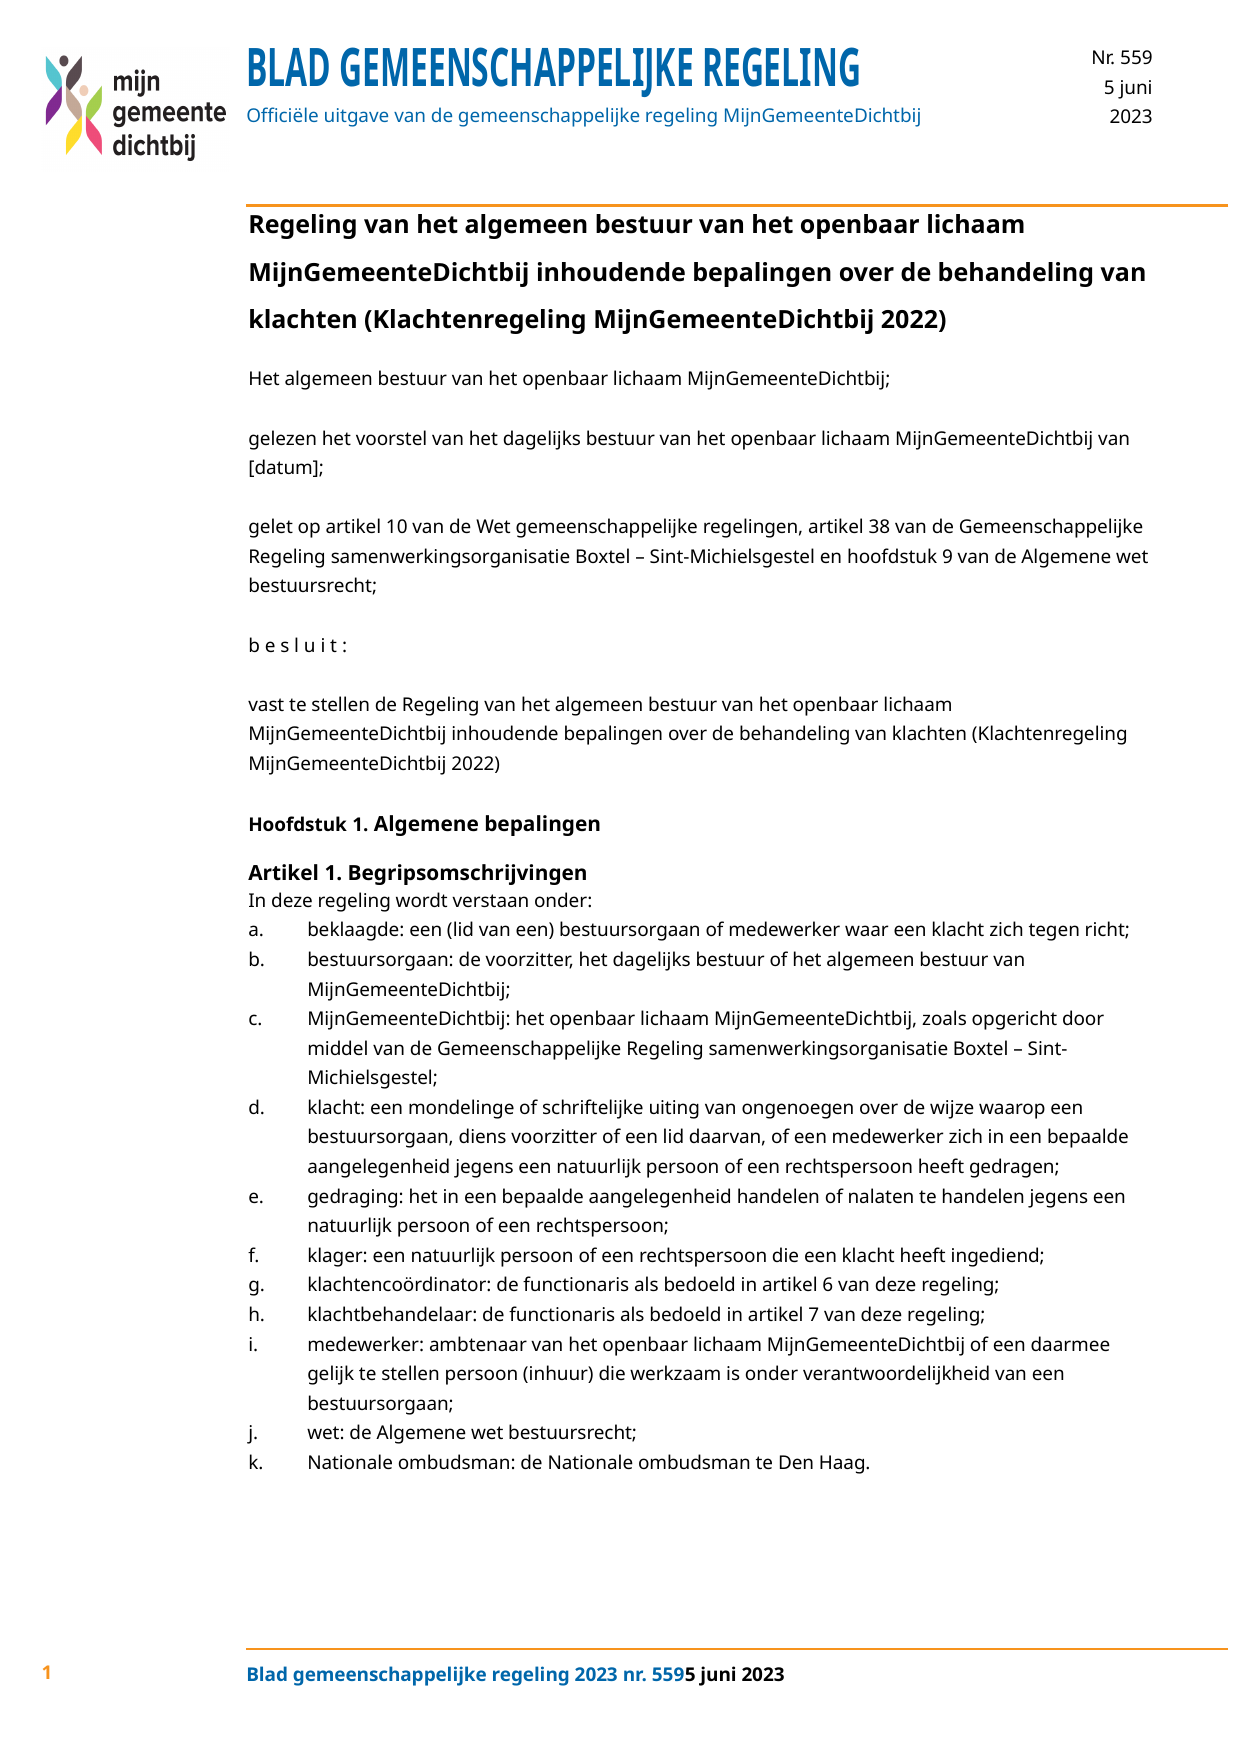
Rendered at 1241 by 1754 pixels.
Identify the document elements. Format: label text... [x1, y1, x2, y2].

list klachtbehandelaar: de functionaris als bedoeld in artikel 7 van deze regeling; [248, 1301, 1152, 1327]
text gelet op artikel 10 van de Wet gemeenschappelijke regelingen, artikel 38 van de Gemeenschappelijke Regeling samenwerkingsorganisatie Boxtel – Sint-Michielsgestel en hoofdstuk 9 van de Algemene wet bestuursrecht; [248, 513, 1152, 598]
text b e s l u i t : [248, 632, 1152, 657]
list MijnGemeenteDichtbij: het openbaar lichaam MijnGemeenteDichtbij, zoals opgericht door middel van de Gemeenschappelijke Regeling samenwerkingsorganisatie Boxtel – Sint-Michielsgestel; [248, 1005, 1152, 1090]
list gedraging: het in een bepaalde aangelegenheid handelen of nalaten te handelen jegens een natuurlijk persoon of een rechtspersoon; [248, 1183, 1152, 1238]
text In deze regeling wordt verstaan onder: [248, 887, 1152, 913]
list klacht: een mondelinge of schriftelijke uiting van ongenoegen over de wijze waarop een bestuursorgaan, diens voorzitter of een lid daarvan, of een medewerker zich in een bepaalde aangelegenheid jegens een natuurlijk persoon of een rechtspersoon heeft gedragen; [248, 1094, 1152, 1179]
list wet: de Algemene wet bestuursrecht; [248, 1419, 1152, 1445]
list klachtencoördinator: de functionaris als bedoeld in artikel 6 van deze regeling; [248, 1272, 1152, 1297]
list medewerker: ambtenaar van het openbaar lichaam MijnGemeenteDichtbij of een daarmee gelijk te stellen persoon (inhuur) die werkzaam is onder verantwoordelijkheid van een bestuursorgaan; [248, 1331, 1152, 1416]
picture [41, 47, 231, 172]
text gelezen het voorstel van het dagelijks bestuur van het openbaar lichaam MijnGemeenteDichtbij van [datum]; [248, 425, 1152, 480]
text Hoofdstuk 1. Algemene bepalingen [248, 809, 1152, 838]
text vast te stellen de Regeling van het algemeen bestuur van het openbaar lichaam MijnGemeenteDichtbij inhoudende bepalingen over de behandeling van klachten (Klachtenregeling MijnGemeenteDichtbij 2022) [248, 691, 1152, 776]
list Nationale ombudsman: de Nationale ombudsman te Den Haag. [248, 1449, 1152, 1475]
text Regeling van het algemeen bestuur van het openbaar lichaam MijnGemeenteDichtbij inhoudende bepalingen over de behandeling van klachten (Klachtenregeling MijnGemeenteDichtbij 2022) [248, 207, 1152, 336]
list beklaagde: een (lid van een) bestuursorgaan of medewerker waar een klacht zich tegen richt; [248, 917, 1152, 942]
list bestuursorgaan: de voorzitter, het dagelijks bestuur of het algemeen bestuur van MijnGemeenteDichtbij; [248, 946, 1152, 1001]
text Het algemeen bestuur van het openbaar lichaam MijnGemeenteDichtbij; [248, 366, 1152, 391]
text Artikel 1. Begripsomschrijvingen [248, 858, 1152, 887]
list klager: een natuurlijk persoon of een rechtspersoon die een klacht heeft ingediend; [248, 1242, 1152, 1268]
